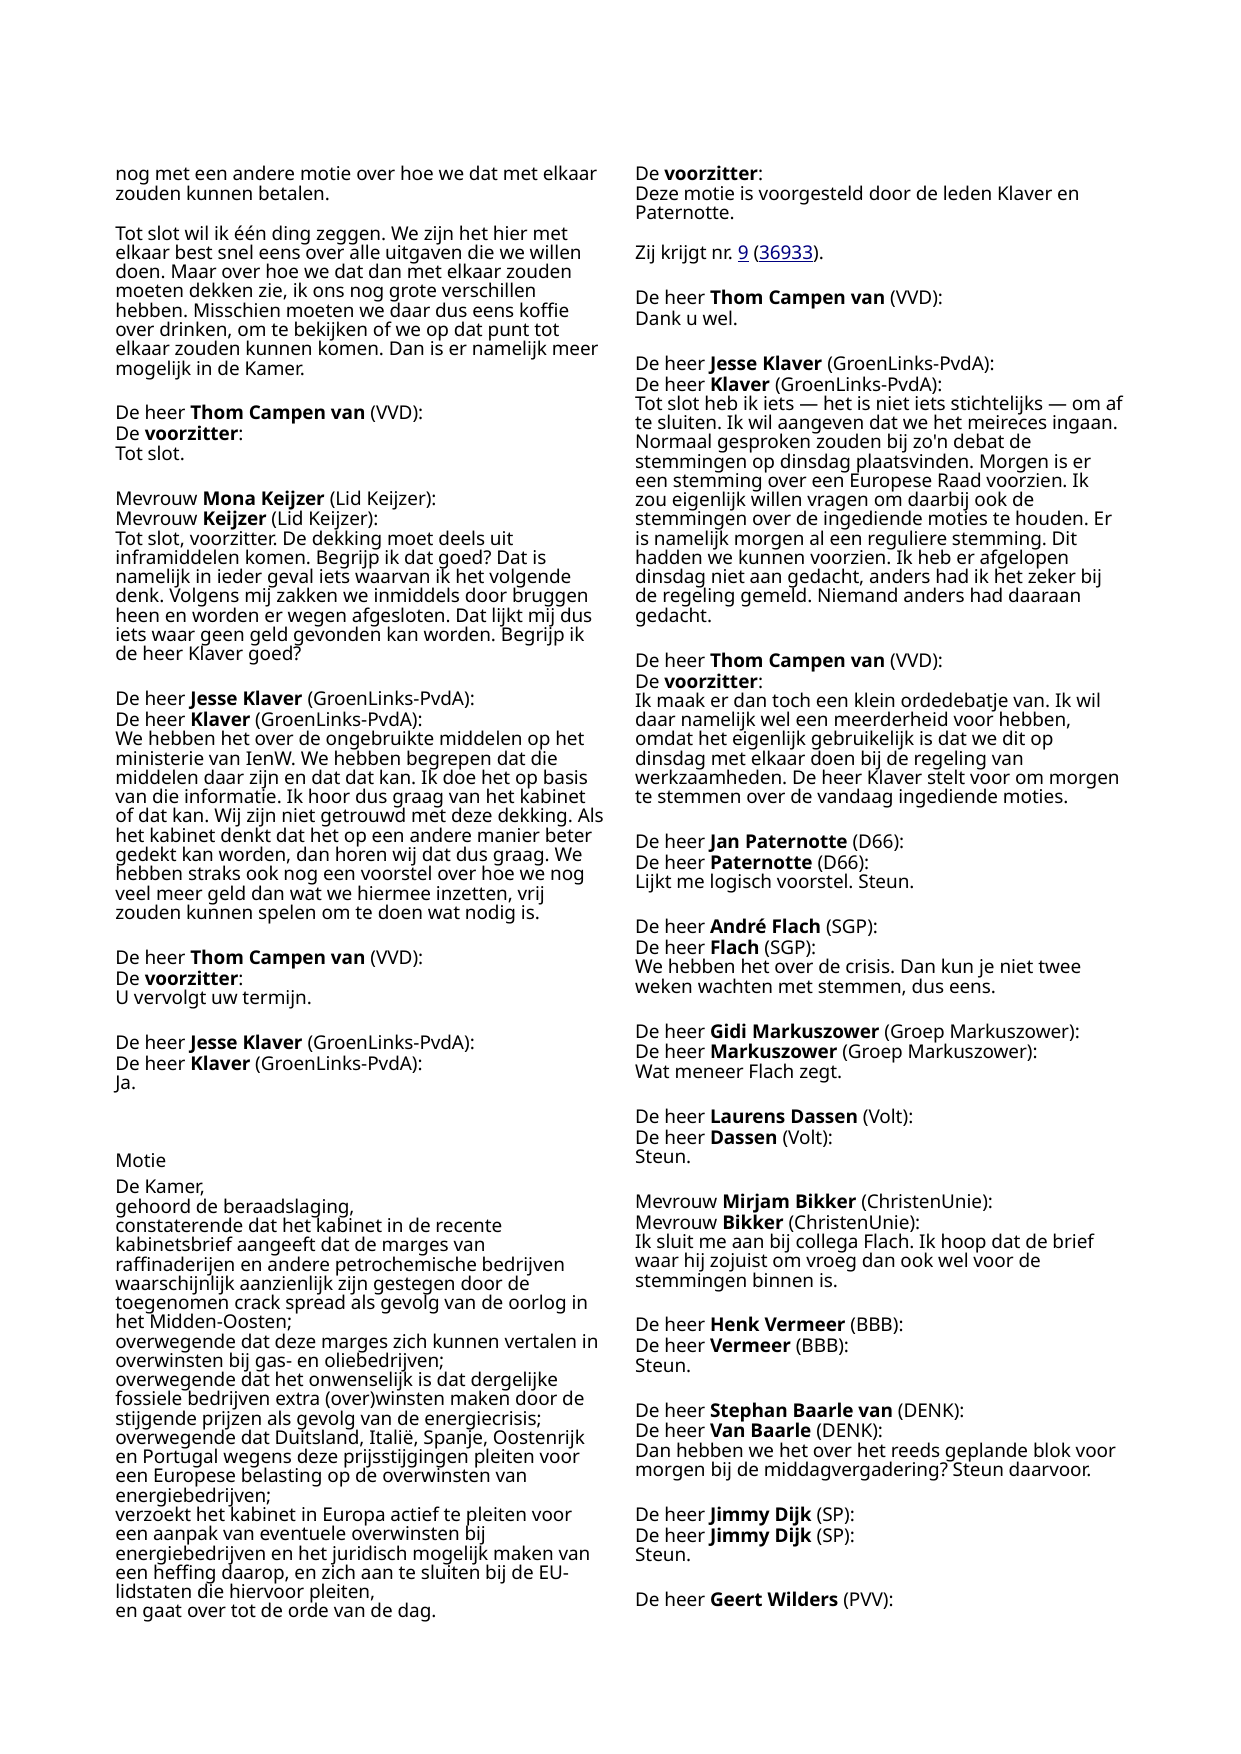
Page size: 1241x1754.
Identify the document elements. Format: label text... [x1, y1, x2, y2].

text Steun. [635, 1357, 1125, 1376]
text De heer Dassen (Volt): [635, 1129, 1125, 1148]
text nog met een andere motie over hoe we dat met elkaar zouden kunnen betalen. [115, 165, 605, 204]
text Dank u wel. [635, 310, 1125, 329]
text De voorzitter: [635, 673, 1125, 692]
text Ik maak er dan toch een klein ordedebatje van. Ik wil daar namelijk wel een meerderheid voor hebben, omdat het eigenlijk gebruikelijk is dat we dit op dinsdag met elkaar doen bij de regeling van werkzaamheden. De heer Klaver stelt voor om morgen te stemmen over de vandaag ingediende moties. [635, 692, 1125, 807]
text Motie [115, 1147, 605, 1172]
text Ik sluit me aan bij collega Flach. Ik hoop dat de brief waar hij zojuist om vroeg dan ook wel voor de stemmingen binnen is. [635, 1233, 1125, 1291]
text Mevrouw Bikker (ChristenUnie): [635, 1214, 1125, 1233]
text De heer Paternotte (D66): [635, 854, 1125, 873]
text De heer Jan Paternotte (D66): [635, 828, 1125, 854]
text De Kamer, [115, 1178, 605, 1198]
text We hebben het over de ongebruikte middelen op het ministerie van IenW. We hebben begrepen dat die middelen daar zijn en dat dat kan. Ik doe het op basis van die informatie. Ik hoor dus graag van het kabinet of dat kan. Wij zijn niet getrouwd met deze dekking. Als het kabinet denkt dat het op een andere manier beter gedekt kan worden, dan horen wij dat dus graag. We hebben straks ook nog een voorstel over hoe we nog veel meer geld dan wat we hiermee inzetten, vrij zouden kunnen spelen om te doen wat nodig is. [115, 730, 605, 923]
text Tot slot. [115, 444, 605, 464]
text De heer Klaver (GroenLinks-PvdA): [635, 376, 1125, 395]
text De voorzitter: [115, 425, 605, 444]
text Steun. [635, 1148, 1125, 1167]
text Lijkt me logisch voorstel. Steun. [635, 873, 1125, 893]
text Ja. [115, 1074, 605, 1093]
text De heer Markuszower (Groep Markuszower): [635, 1043, 1125, 1063]
text overwegende dat het onwenselijk is dat dergelijke fossiele bedrijven extra (over)winsten maken door de stijgende prijzen als gevolg van de energiecrisis; [115, 1371, 605, 1429]
text Mevrouw Keijzer (Lid Keijzer): [115, 510, 605, 530]
text De heer Van Baarle (DENK): [635, 1422, 1125, 1442]
text De heer Jesse Klaver (GroenLinks-PvdA): [115, 1029, 605, 1055]
text De heer Klaver (GroenLinks-PvdA): [115, 711, 605, 730]
text Steun. [635, 1546, 1125, 1565]
text De heer Flach (SGP): [635, 939, 1125, 958]
text overwegende dat Duitsland, Italië, Spanje, Oostenrijk en Portugal wegens deze prijsstijgingen pleiten voor een Europese belasting op de overwinsten van energiebedrijven; [115, 1429, 605, 1506]
text De heer Jimmy Dijk (SP): [635, 1501, 1125, 1527]
text Tot slot, voorzitter. De dekking moet deels uit inframiddelen komen. Begrijp ik dat goed? Dat is namelijk in ieder geval iets waarvan ik het volgende denk. Volgens mij zakken we inmiddels door bruggen heen en worden er wegen afgesloten. Dat lijkt mij dus iets waar geen geld gevonden kan worden. Begrijp ik de heer Klaver goed? [115, 530, 605, 664]
text De heer Henk Vermeer (BBB): [635, 1312, 1125, 1337]
text De voorzitter: [635, 165, 1125, 184]
text Mevrouw Mirjam Bikker (ChristenUnie): [635, 1188, 1125, 1214]
text Tot slot heb ik iets — het is niet iets stichtelijks — om af te sluiten. Ik wil aangeven dat we het meireces ingaan. Normaal gesproken zouden bij zo'n debat de stemmingen op dinsdag plaatsvinden. Morgen is er een stemming over een Europese Raad voorzien. Ik zou eigenlijk willen vragen om daarbij ook de stemmingen over de ingediende moties te houden. Er is namelijk morgen al een reguliere stemming. Dit hadden we kunnen voorzien. Ik heb er afgelopen dinsdag niet aan gedacht, anders had ik het zeker bij de regeling gemeld. Niemand anders had daaraan gedacht. [635, 395, 1125, 626]
text We hebben het over de crisis. Dan kun je niet twee weken wachten met stemmen, dus eens. [635, 958, 1125, 997]
text Deze motie is voorgesteld door de leden Klaver en Paternotte. [635, 184, 1125, 223]
text Dan hebben we het over het reeds geplande blok voor morgen bij de middagvergadering? Steun daarvoor. [635, 1442, 1125, 1480]
text verzoekt het kabinet in Europa actief te pleiten voor een aanpak van eventuele overwinsten bij energiebedrijven en het juridisch mogelijk maken van een heffing daarop, en zich aan te sluiten bij de EU-lidstaten die hiervoor pleiten, [115, 1506, 605, 1602]
text De voorzitter: [115, 970, 605, 989]
text De heer Gidi Markuszower (Groep Markuszower): [635, 1018, 1125, 1043]
text en gaat over tot de orde van de dag. [115, 1602, 605, 1622]
text De heer Thom Campen van (VVD): [635, 284, 1125, 310]
text De heer André Flach (SGP): [635, 913, 1125, 939]
text De heer Klaver (GroenLinks-PvdA): [115, 1055, 605, 1074]
text De heer Stephan Baarle van (DENK): [635, 1397, 1125, 1422]
text Zij krijgt nr. 9 (36933). [635, 244, 1125, 263]
text gehoord de beraadslaging, [115, 1198, 605, 1217]
text De heer Vermeer (BBB): [635, 1337, 1125, 1357]
text De heer Laurens Dassen (Volt): [635, 1103, 1125, 1129]
text De heer Geert Wilders (PVV): [635, 1586, 1125, 1612]
text constaterende dat het kabinet in de recente kabinetsbrief aangeeft dat de marges van raffinaderijen en andere petrochemische bedrijven waarschijnlijk aanzienlijk zijn gestegen door de toegenomen crack spread als gevolg van de oorlog in het Midden-Oosten; [115, 1217, 605, 1333]
text De heer Jimmy Dijk (SP): [635, 1527, 1125, 1546]
text De heer Jesse Klaver (GroenLinks-PvdA): [115, 685, 605, 711]
text De heer Thom Campen van (VVD): [115, 944, 605, 970]
text overwegende dat deze marges zich kunnen vertalen in overwinsten bij gas- en oliebedrijven; [115, 1333, 605, 1371]
text Tot slot wil ik één ding zeggen. We zijn het hier met elkaar best snel eens over alle uitgaven die we willen doen. Maar over hoe we dat dan met elkaar zouden moeten dekken zie, ik ons nog grote verschillen hebben. Misschien moeten we daar dus eens koffie over drinken, om te bekijken of we op dat punt tot elkaar zouden kunnen komen. Dan is er namelijk meer mogelijk in de Kamer. [115, 224, 605, 379]
text De heer Thom Campen van (VVD): [115, 399, 605, 425]
text Wat meneer Flach zegt. [635, 1063, 1125, 1082]
text De heer Thom Campen van (VVD): [635, 647, 1125, 673]
text U vervolgt uw termijn. [115, 989, 605, 1008]
text Mevrouw Mona Keijzer (Lid Keijzer): [115, 485, 605, 510]
text De heer Jesse Klaver (GroenLinks-PvdA): [635, 350, 1125, 376]
